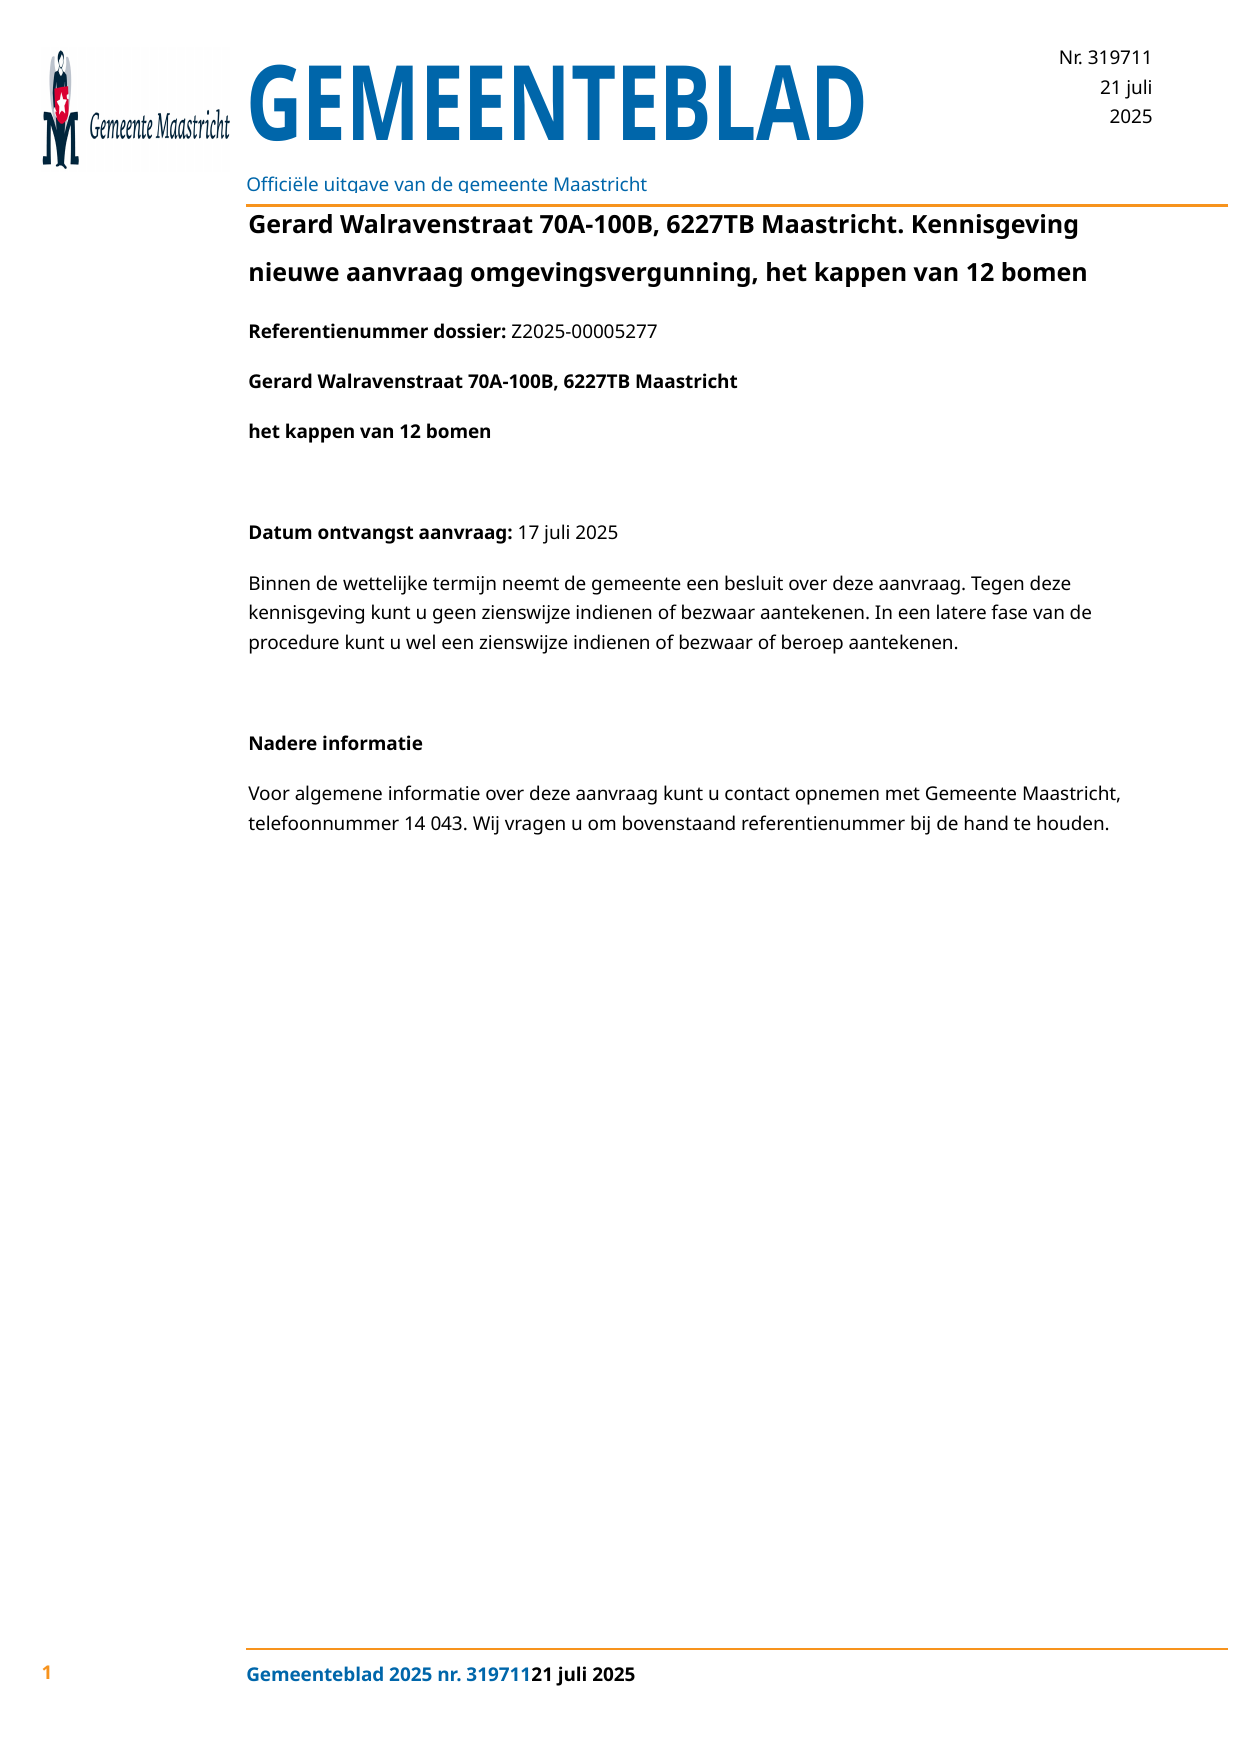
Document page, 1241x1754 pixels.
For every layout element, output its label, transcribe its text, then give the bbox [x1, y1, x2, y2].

text Gerard Walravenstraat 70A-100B, 6227TB Maastricht. Kennisgeving nieuwe aanvraag omgevingsvergunning, het kappen van 12 bomen [248, 207, 1152, 288]
text Gerard Walravenstraat 70A-100B, 6227TB Maastricht [248, 368, 1152, 394]
text het kappen van 12 bomen [248, 419, 1152, 444]
text Referentienummer dossier: Z2025-00005277 [248, 318, 1152, 344]
text Datum ontvangst aanvraag: 17 juli 2025 [248, 519, 1152, 545]
text Nadere informatie [248, 730, 1152, 756]
picture [41, 47, 231, 172]
text Binnen de wettelijke termijn neemt de gemeente een besluit over deze aanvraag. Tegen deze kennisgeving kunt u geen zienswijze indienen of bezwaar aantekenen. In een latere fase van de procedure kunt u wel een zienswijze indienen of bezwaar of beroep aantekenen. [248, 570, 1152, 655]
text Voor algemene informatie over deze aanvraag kunt u contact opnemen met Gemeente Maastricht, telefoonnummer 14 043. Wij vragen u om bovenstaand referentienummer bij de hand te houden. [248, 780, 1152, 836]
